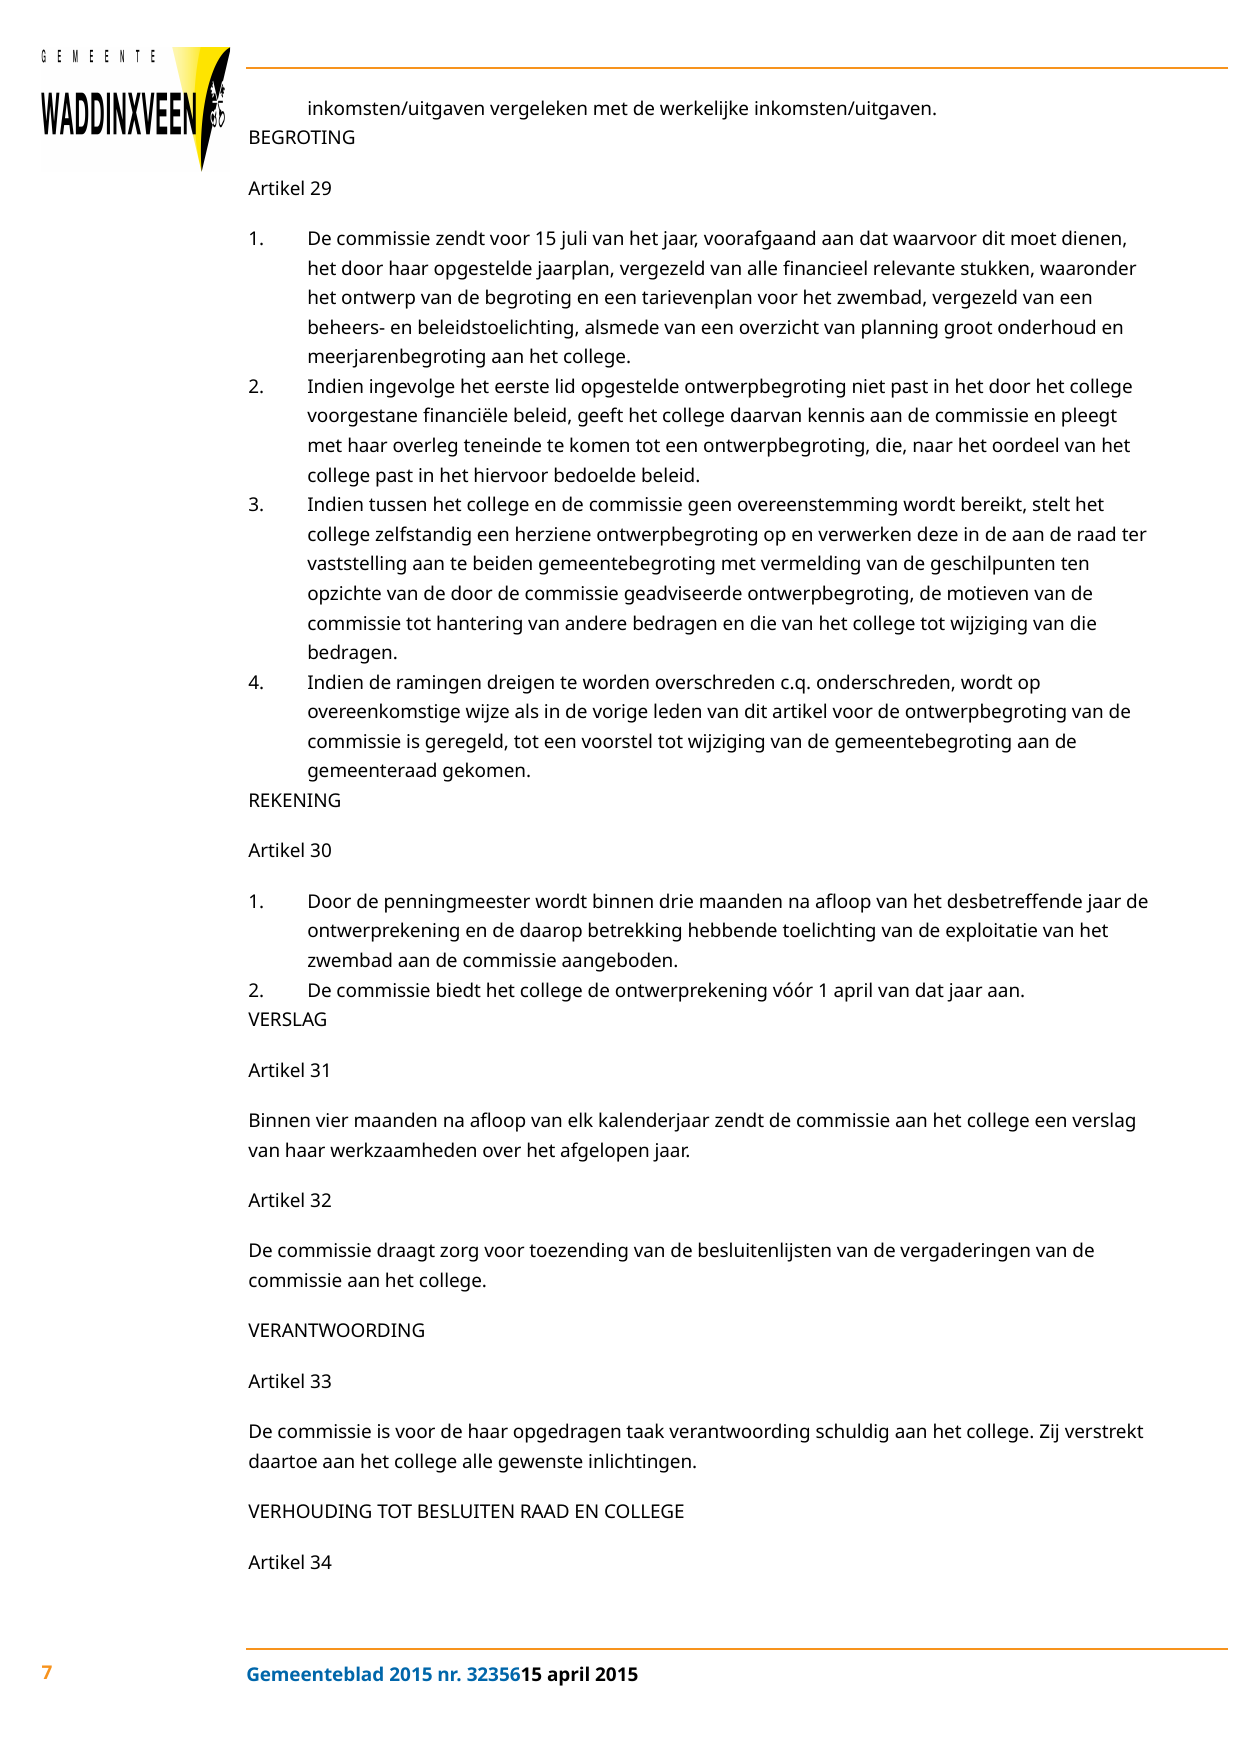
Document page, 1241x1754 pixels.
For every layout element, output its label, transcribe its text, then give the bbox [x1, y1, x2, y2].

text Artikel 32 [248, 1187, 1152, 1213]
text Binnen vier maanden na afloop van elk kalenderjaar zendt de commissie aan het college een verslag van haar werkzaamheden over het afgelopen jaar. [248, 1107, 1152, 1163]
text VERSLAG [248, 1006, 1152, 1032]
text REKENING [248, 787, 1152, 813]
text VERANTWOORDING [248, 1318, 1152, 1343]
list Indien tussen het college en de commissie geen overeenstemming wordt bereikt, stelt het college zelfstandig een herziene ontwerpbegroting op en verwerken deze in de aan de raad ter vaststelling aan te beiden gemeentebegroting met vermelding van de geschilpunten ten opzichte van de door de commissie geadviseerde ontwerpbegroting, de motieven van de commissie tot hantering van andere bedragen en die van het college tot wijziging van die bedragen. [248, 491, 1152, 665]
text Artikel 33 [248, 1368, 1152, 1394]
text BEGROTING [248, 124, 1152, 150]
picture [41, 47, 231, 172]
text De commissie draagt zorg voor toezending van de besluitenlijsten van de vergaderingen van de commissie aan het college. [248, 1238, 1152, 1293]
list De commissie zendt voor 15 juli van het jaar, voorafgaand aan dat waarvoor dit moet dienen, het door haar opgestelde jaarplan, vergezeld van alle financieel relevante stukken, waaronder het ontwerp van de begroting en een tarievenplan voor het zwembad, vergezeld van een beheers- en beleidstoelichting, alsmede van een overzicht van planning groot onderhoud en meerjarenbegroting aan het college. [248, 225, 1152, 369]
list Indien ingevolge het eerste lid opgestelde ontwerpbegroting niet past in het door het college voorgestane financiële beleid, geeft het college daarvan kennis aan de commissie en pleegt met haar overleg teneinde te komen tot een ontwerpbegroting, die, naar het oordeel van het college past in het hiervoor bedoelde beleid. [248, 373, 1152, 488]
text Artikel 34 [248, 1549, 1152, 1575]
text Artikel 29 [248, 175, 1152, 201]
list Door de penningmeester wordt binnen drie maanden na afloop van het desbetreffende jaar de ontwerprekening en de daarop betrekking hebbende toelichting van de exploitatie van het zwembad aan de commissie aangeboden. [248, 888, 1152, 973]
text Artikel 30 [248, 838, 1152, 863]
list Indien de ramingen dreigen te worden overschreden c.q. onderschreden, wordt op overeenkomstige wijze als in de vorige leden van dit artikel voor de ontwerpbegroting van de commissie is geregeld, tot een voorstel tot wijziging van de gemeentebegroting aan de gemeenteraad gekomen. [248, 669, 1152, 783]
list inkomsten/uitgaven vergeleken met de werkelijke inkomsten/uitgaven. [248, 95, 1152, 121]
list De commissie biedt het college de ontwerprekening vóór 1 april van dat jaar aan. [248, 977, 1152, 1003]
text VERHOUDING TOT BESLUITEN RAAD EN COLLEGE [248, 1498, 1152, 1524]
text De commissie is voor de haar opgedragen taak verantwoording schuldig aan het college. Zij verstrekt daartoe aan het college alle gewenste inlichtingen. [248, 1418, 1152, 1474]
text Artikel 31 [248, 1057, 1152, 1083]
